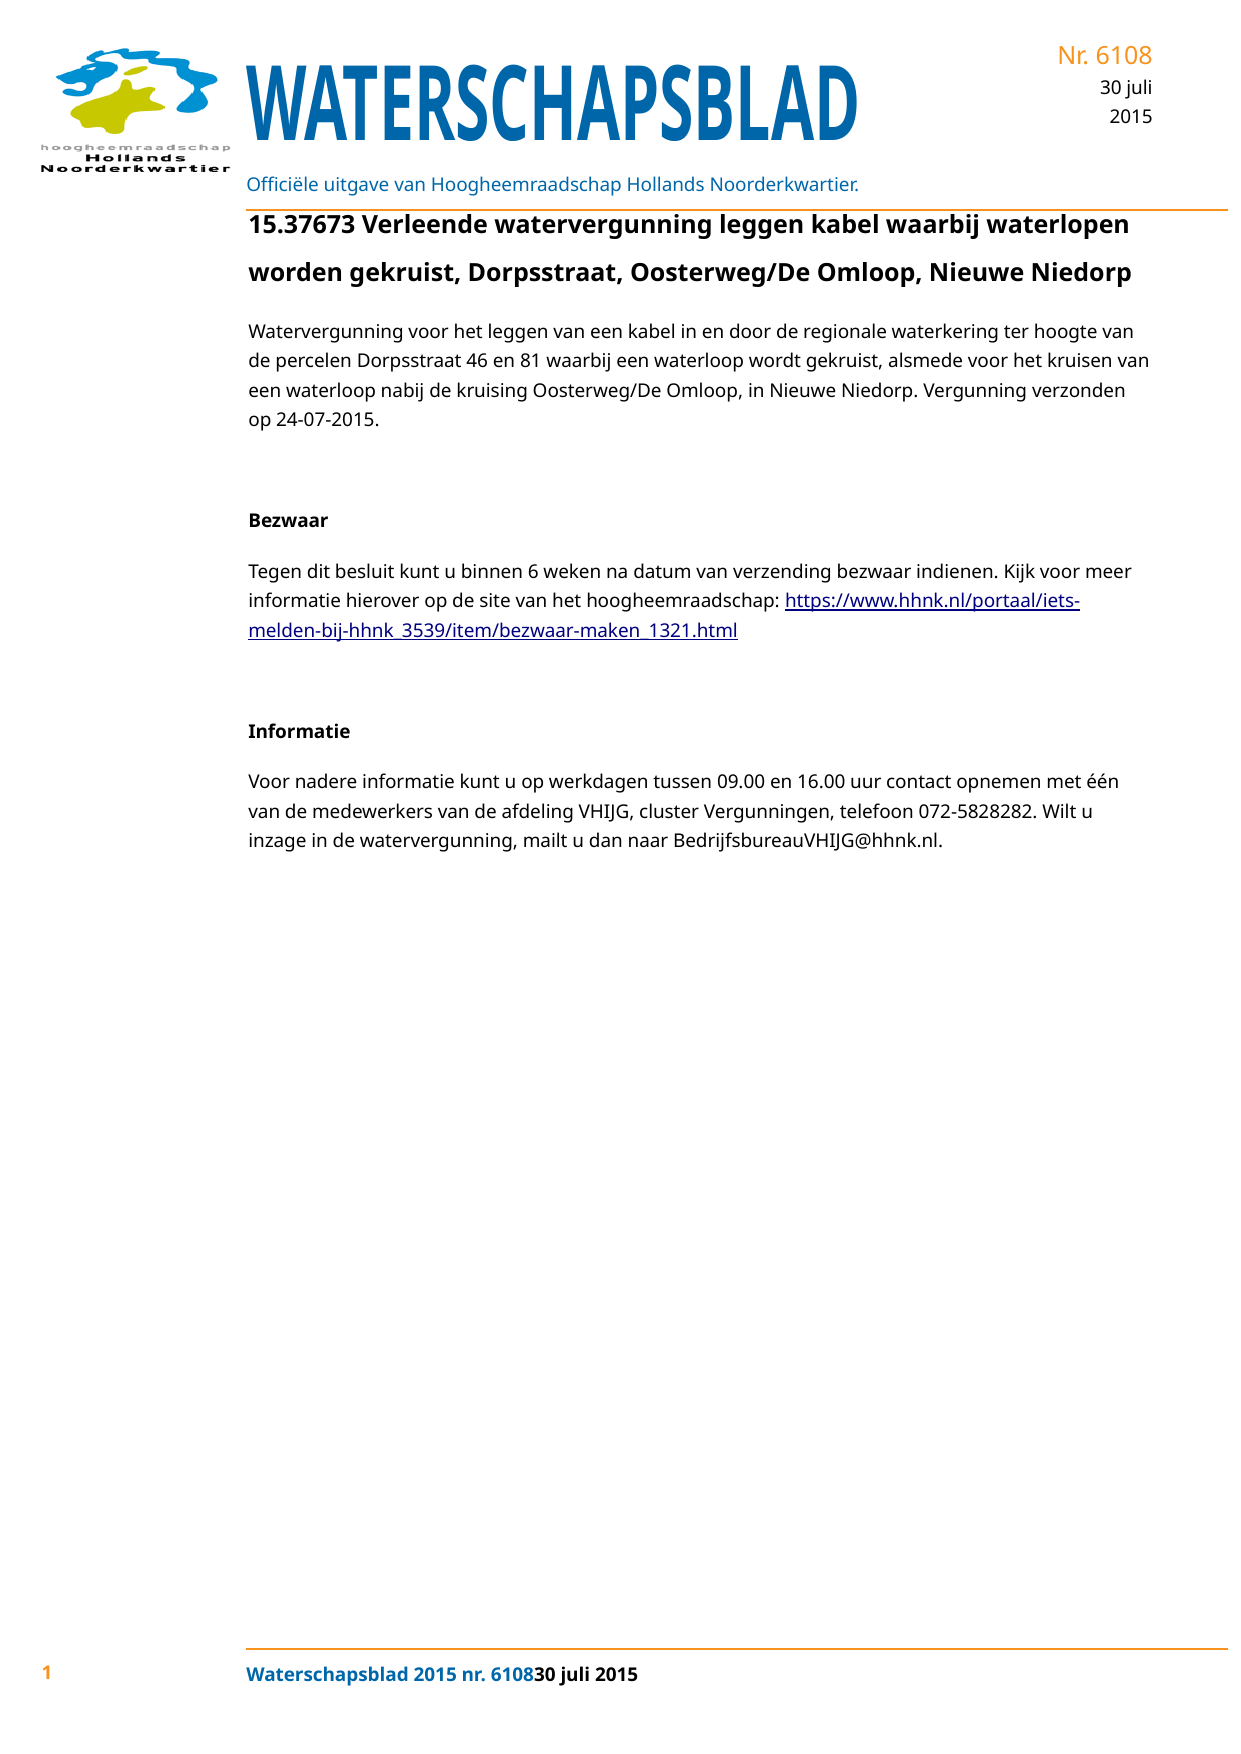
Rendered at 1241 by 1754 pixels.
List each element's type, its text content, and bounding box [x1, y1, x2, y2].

text 15.37673 Verleende watervergunning leggen kabel waarbij waterlopen worden gekruist, Dorpsstraat, Oosterweg/De Omloop, Nieuwe Niedorp [248, 211, 1152, 288]
text Tegen dit besluit kunt u binnen 6 weken na datum van verzending bezwaar indienen. Kijk voor meer informatie hierover op de site van het hoogheemraadschap: https://www.hhnk.nl/portaal/iets-melden-bij-hhnk_3539/item/bezwaar-maken_1321.html [248, 558, 1152, 643]
text Informatie [248, 718, 1152, 744]
text Voor nadere informatie kunt u op werkdagen tussen 09.00 en 16.00 uur contact opnemen met één van de medewerkers van de afdeling VHIJG, cluster Vergunningen, telefoon 072-5828282. Wilt u inzage in de watervergunning, mailt u dan naar BedrijfsbureauVHIJG@hhnk.nl. [248, 768, 1152, 853]
picture [41, 47, 231, 172]
text Bezwaar [248, 507, 1152, 533]
text Watervergunning voor het leggen van een kabel in en door de regionale waterkering ter hoogte van de percelen Dorpsstraat 46 en 81 waarbij een waterloop wordt gekruist, alsmede voor het kruisen van een waterloop nabij de kruising Oosterweg/De Omloop, in Nieuwe Niedorp. Vergunning verzonden op 24-07-2015. [248, 318, 1152, 432]
